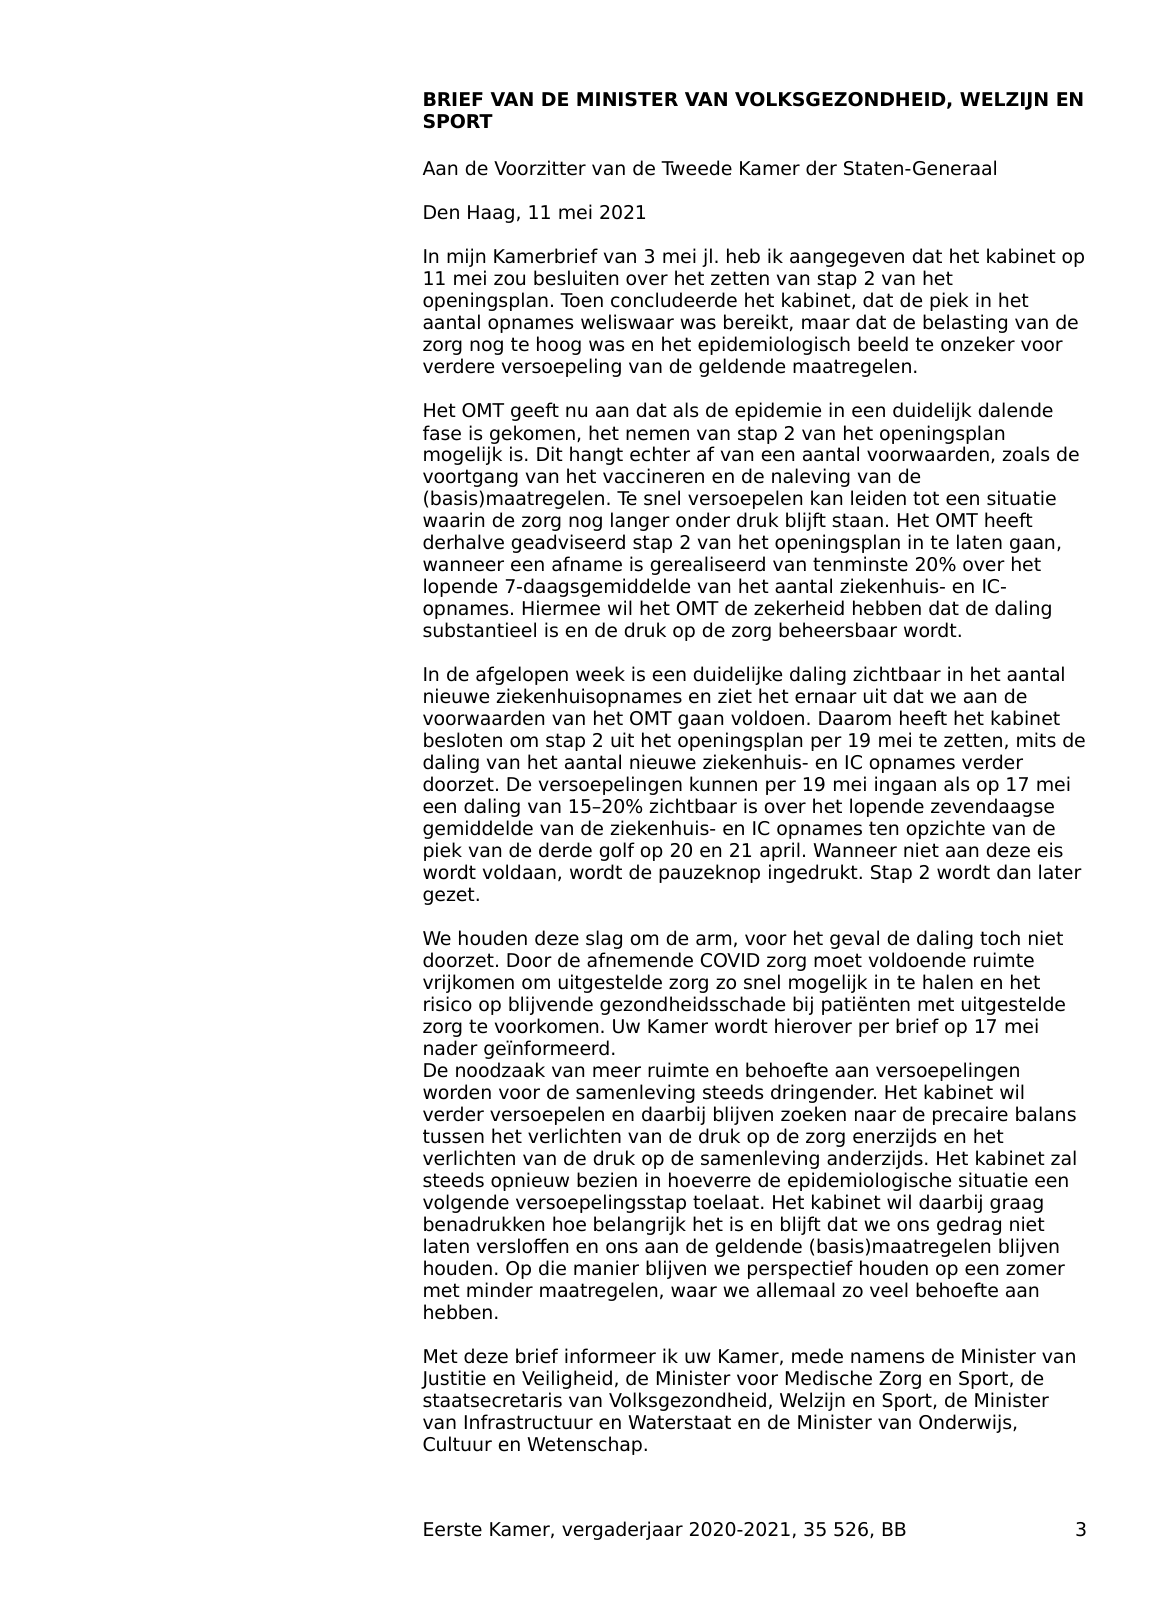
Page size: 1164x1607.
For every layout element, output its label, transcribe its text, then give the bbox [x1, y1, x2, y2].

text In mijn Kamerbrief van 3 mei jl. heb ik aangegeven dat het kabinet op 11 mei zou besluiten over het zetten van stap 2 van het openingsplan. Toen concludeerde het kabinet, dat de piek in het aantal opnames weliswaar was bereikt, maar dat de belasting van de zorg nog te hoog was en het epidemiologisch beeld te onzeker voor verdere versoepeling van de geldende maatregelen. [422, 246, 1087, 378]
text Aan de Voorzitter van de Tweede Kamer der Staten-Generaal [422, 158, 1087, 180]
text De noodzaak van meer ruimte en behoefte aan versoepelingen worden voor de samenleving steeds dringender. Het kabinet wil verder versoepelen en daarbij blijven zoeken naar de precaire balans tussen het verlichten van de druk op de zorg enerzijds en het verlichten van de druk op de samenleving anderzijds. Het kabinet zal steeds opnieuw bezien in hoeverre de epidemiologische situatie een volgende versoepelingsstap toelaat. Het kabinet wil daarbij graag benadrukken hoe belangrijk het is en blijft dat we ons gedrag niet laten versloffen en ons aan de geldende (basis)maatregelen blijven houden. Op die manier blijven we perspectief houden op een zomer met minder maatregelen, waar we allemaal zo veel behoefte aan hebben. [422, 1060, 1087, 1324]
text In de afgelopen week is een duidelijke daling zichtbaar in het aantal nieuwe ziekenhuisopnames en ziet het ernaar uit dat we aan de voorwaarden van het OMT gaan voldoen. Daarom heeft het kabinet besloten om stap 2 uit het openingsplan per 19 mei te zetten, mits de daling van het aantal nieuwe ziekenhuis- en IC opnames verder doorzet. De versoepelingen kunnen per 19 mei ingaan als op 17 mei een daling van 15–20% zichtbaar is over het lopende zevendaagse gemiddelde van de ziekenhuis- en IC opnames ten opzichte van de piek van de derde golf op 20 en 21 april. Wanneer niet aan deze eis wordt voldaan, wordt de pauzeknop ingedrukt. Stap 2 wordt dan later gezet. [422, 664, 1087, 906]
text Het OMT geeft nu aan dat als de epidemie in een duidelijk dalende fase is gekomen, het nemen van stap 2 van het openingsplan mogelijk is. Dit hangt echter af van een aantal voorwaarden, zoals de voortgang van het vaccineren en de naleving van de (basis)maatregelen. Te snel versoepelen kan leiden tot een situatie waarin de zorg nog langer onder druk blijft staan. Het OMT heeft derhalve geadviseerd stap 2 van het openingsplan in te laten gaan, wanneer een afname is gerealiseerd van tenminste 20% over het lopende 7-daagsgemiddelde van het aantal ziekenhuis- en IC-opnames. Hiermee wil het OMT de zekerheid hebben dat de daling substantieel is en de druk op de zorg beheersbaar wordt. [422, 400, 1087, 642]
text We houden deze slag om de arm, voor het geval de daling toch niet doorzet. Door de afnemende COVID zorg moet voldoende ruimte vrijkomen om uitgestelde zorg zo snel mogelijk in te halen en het risico op blijvende gezondheidsschade bij patiënten met uitgestelde zorg te voorkomen. Uw Kamer wordt hierover per brief op 17 mei nader geïnformeerd. [422, 928, 1087, 1060]
text Den Haag, 11 mei 2021 [422, 202, 1087, 224]
subtitle BRIEF VAN DE MINISTER VAN VOLKSGEZONDHEID, WELZIJN EN SPORT [422, 89, 1087, 133]
text Met deze brief informeer ik uw Kamer, mede namens de Minister van Justitie en Veiligheid, de Minister voor Medische Zorg en Sport, de staatsecretaris van Volksgezondheid, Welzijn en Sport, de Minister van Infrastructuur en Waterstaat en de Minister van Onderwijs, Cultuur en Wetenschap. [422, 1346, 1087, 1456]
